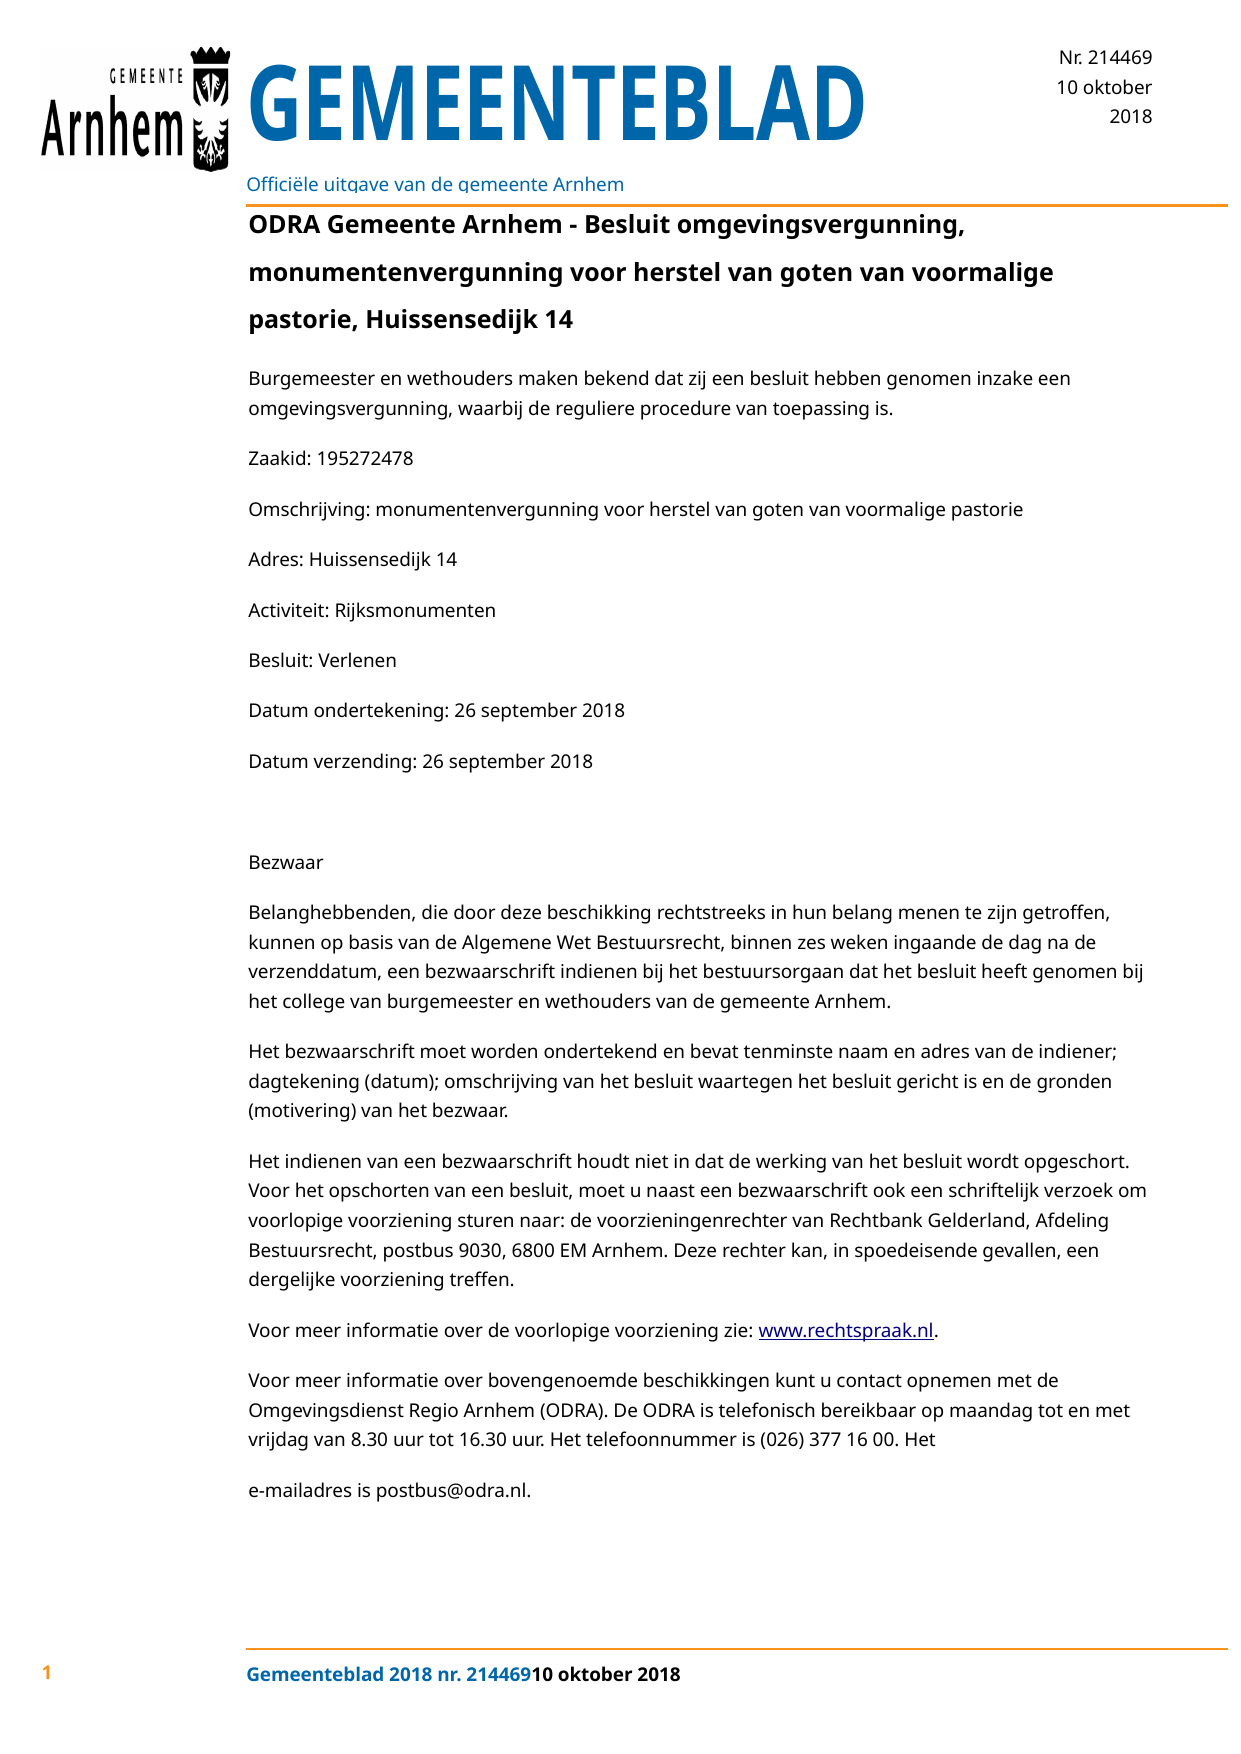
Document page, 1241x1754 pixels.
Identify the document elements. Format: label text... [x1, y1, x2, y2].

text Besluit: Verlenen [248, 647, 1152, 673]
text Bezwaar [248, 849, 1152, 874]
text Voor meer informatie over bovengenoemde beschikkingen kunt u contact opnemen met de Omgevingsdienst Regio Arnhem (ODRA). De ODRA is telefonisch bereikbaar op maandag tot en met vrijdag van 8.30 uur tot 16.30 uur. Het telefoonnummer is (026) 377 16 00. Het [248, 1367, 1152, 1452]
text Datum ondertekening: 26 september 2018 [248, 698, 1152, 723]
text Omschrijving: monumentenvergunning voor herstel van goten van voormalige pastorie [248, 496, 1152, 522]
text ODRA Gemeente Arnhem - Besluit omgevingsvergunning, monumentenvergunning voor herstel van goten van voormalige pastorie, Huissensedijk 14 [248, 207, 1152, 336]
text Belanghebbenden, die door deze beschikking rechtstreeks in hun belang menen te zijn getroffen, kunnen op basis van de Algemene Wet Bestuursrecht, binnen zes weken ingaande de dag na de verzenddatum, een bezwaarschrift indienen bij het bestuursorgaan dat het besluit heeft genomen bij het college van burgemeester en wethouders van de gemeente Arnhem. [248, 899, 1152, 1014]
text Zaakid: 195272478 [248, 446, 1152, 471]
text e-mailadres is postbus@odra.nl. [248, 1477, 1152, 1502]
text Activiteit: Rijksmonumenten [248, 597, 1152, 622]
text Voor meer informatie over de voorlopige voorziening zie: www.rechtspraak.nl. [248, 1317, 1152, 1342]
text Datum verzending: 26 september 2018 [248, 748, 1152, 774]
text Het bezwaarschrift moet worden ondertekend en bevat tenminste naam en adres van de indiener; dagtekening (datum); omschrijving van het besluit waartegen het besluit gericht is en de gronden (motivering) van het bezwaar. [248, 1038, 1152, 1123]
picture [41, 47, 231, 172]
text Adres: Huissensedijk 14 [248, 546, 1152, 572]
text Het indienen van een bezwaarschrift houdt niet in dat de werking van het besluit wordt opgeschort. Voor het opschorten van een besluit, moet u naast een bezwaarschrift ook een schriftelijk verzoek om voorlopige voorziening sturen naar: de voorzieningenrechter van Rechtbank Gelderland, Afdeling Bestuursrecht, postbus 9030, 6800 EM Arnhem. Deze rechter kan, in spoedeisende gevallen, een dergelijke voorziening treffen. [248, 1148, 1152, 1292]
text Burgemeester en wethouders maken bekend dat zij een besluit hebben genomen inzake een omgevingsvergunning, waarbij de reguliere procedure van toepassing is. [248, 366, 1152, 421]
